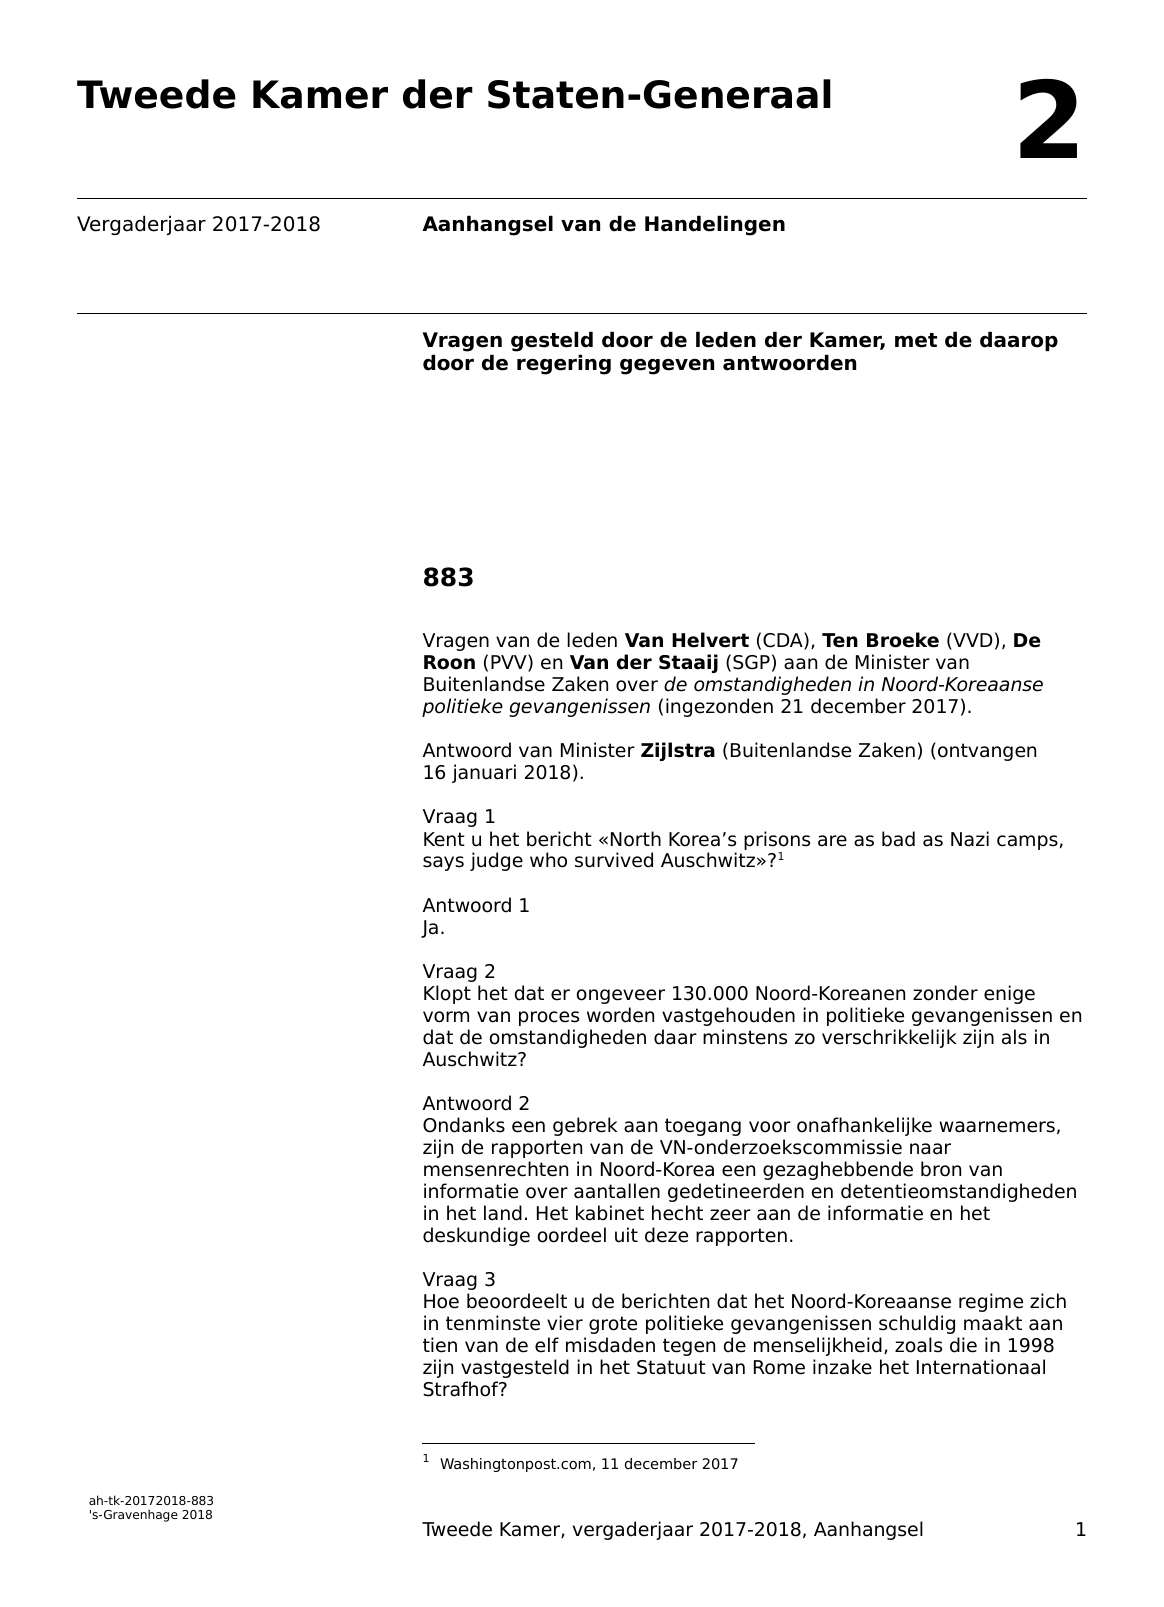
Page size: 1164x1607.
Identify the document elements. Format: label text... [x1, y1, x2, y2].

text Antwoord 1 [422, 894, 1087, 917]
table_header 2 [886, 59, 1087, 198]
text 883 [422, 563, 1087, 592]
table_header Tweede Kamer der Staten-Generaal [77, 59, 886, 198]
text Vraag 2 [422, 961, 1087, 983]
table_cell [77, 314, 422, 375]
text Vraag 3 [422, 1269, 1087, 1291]
text Antwoord 2 [422, 1093, 1087, 1115]
text Washingtonpost.com, 11 december 2017 [422, 1452, 1087, 1474]
text Vragen van de leden Van Helvert (CDA), Ten Broeke (VVD), De Roon (PVV) en Van der Staaij (SGP) aan de Minister van Buitenlandse Zaken over de omstandigheden in Noord-Koreaanse politieke gevangenissen (ingezonden 21 december 2017). [422, 630, 1087, 718]
table_cell Vergaderjaar 2017-2018 [77, 199, 422, 313]
text Klopt het dat er ongeveer 130.000 Noord-Koreanen zonder enige vorm van proces worden vastgehouden in politieke gevangenissen en dat de omstandigheden daar minstens zo verschrikkelijk zijn als in Auschwitz? [422, 983, 1087, 1071]
text Hoe beoordeelt u de berichten dat het Noord-Koreaanse regime zich in tenminste vier grote politieke gevangenissen schuldig maakt aan tien van de elf misdaden tegen de menselijkheid, zoals die in 1998 zijn vastgesteld in het Statuut van Rome inzake het Internationaal Strafhof? [422, 1291, 1087, 1401]
text Kent u het bericht «North Korea’s prisons are as bad as Nazi camps, says judge who survived Auschwitz»? [422, 828, 1087, 872]
text ah-tk-20172018-883 [88, 1494, 323, 1508]
text Ja. [422, 917, 1087, 938]
text Antwoord van Minister Zijlstra (Buitenlandse Zaken) (ontvangen 16 januari 2018). [422, 740, 1087, 784]
table_cell Vragen gesteld door de leden der Kamer, met de daarop door de regering gegeven antwoorden [422, 314, 1087, 375]
text Ondanks een gebrek aan toegang voor onafhankelijke waarnemers, zijn de rapporten van de VN-onderzoekscommissie naar mensenrechten in Noord-Korea een gezaghebbende bron van informatie over aantallen gedetineerden en detentieomstandigheden in het land. Het kabinet hecht zeer aan de informatie en het deskundige oordeel uit deze rapporten. [422, 1115, 1087, 1247]
table_cell Aanhangsel van de Handelingen [422, 199, 1087, 313]
text Vraag 1 [422, 806, 1087, 828]
text 's-Gravenhage 2018 [88, 1508, 323, 1522]
